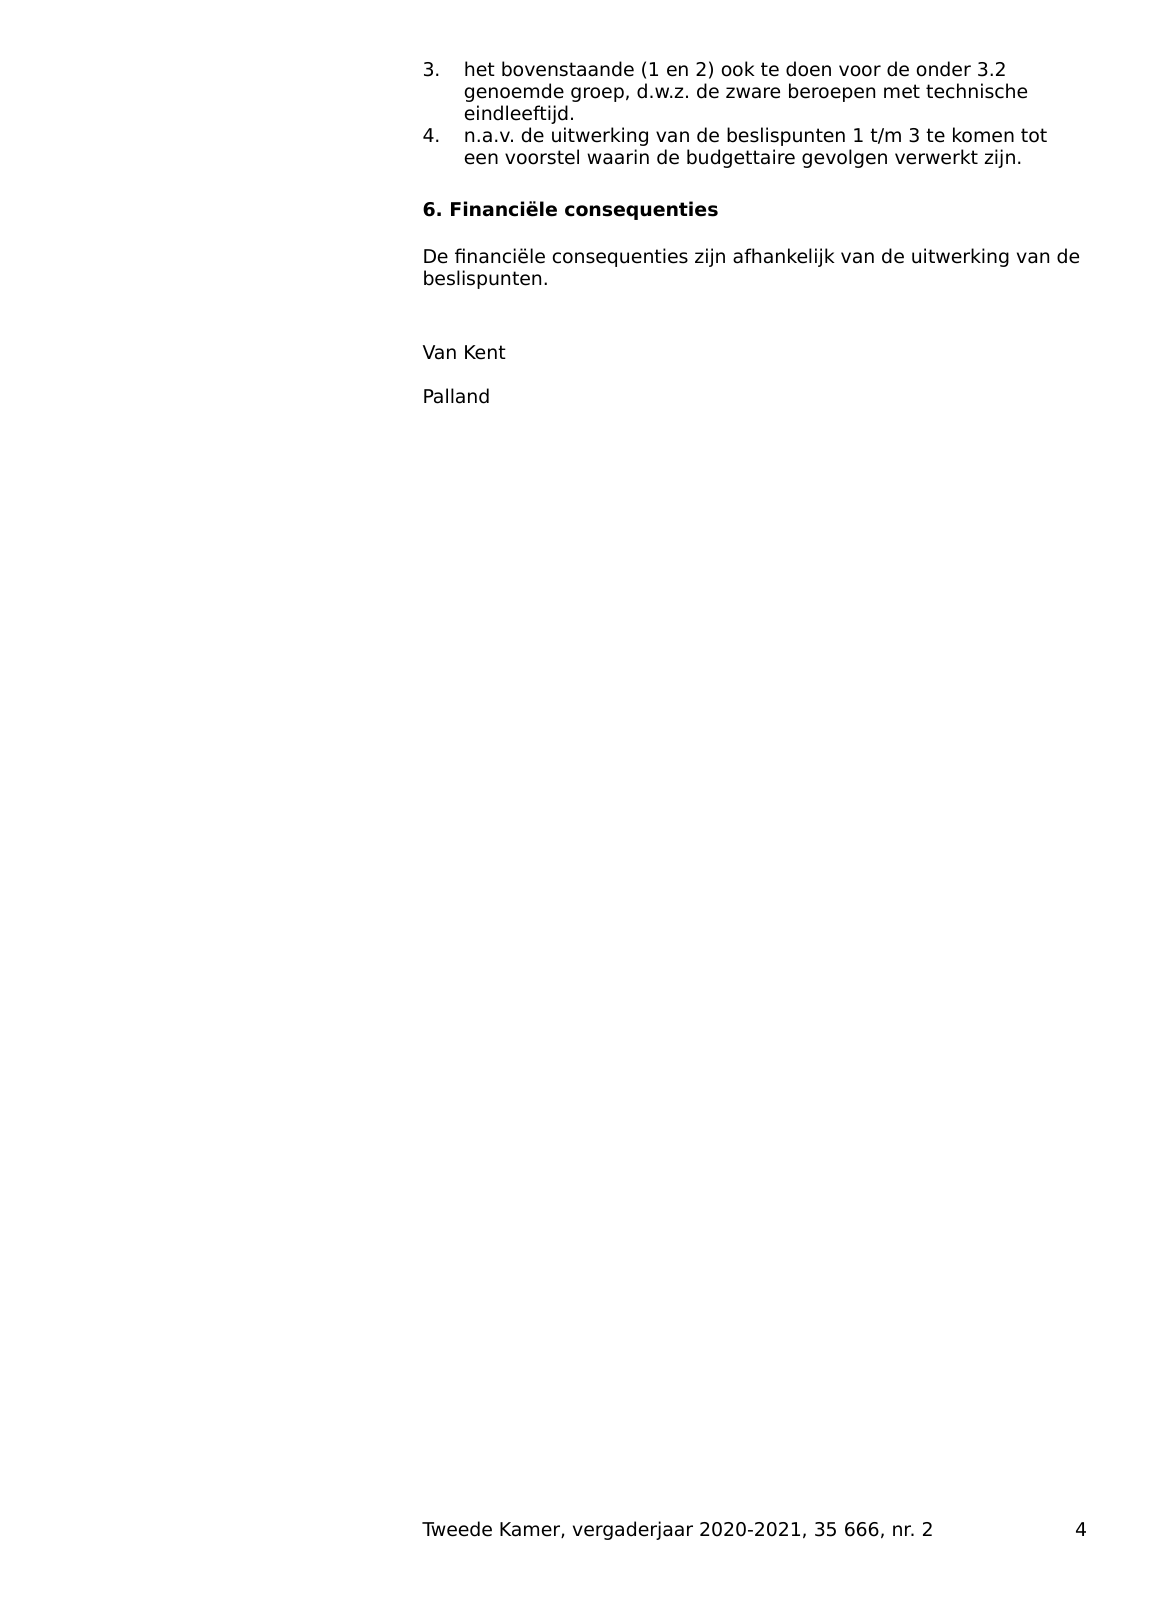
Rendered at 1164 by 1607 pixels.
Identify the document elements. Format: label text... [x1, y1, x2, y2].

text De financiële consequenties zijn afhankelijk van de uitwerking van de beslispunten. [422, 246, 1087, 290]
text 3. het bovenstaande (1 en 2) ook te doen voor de onder 3.2 genoemde groep, d.w.z. de zware beroepen met technische eindleeftijd. [422, 59, 1087, 125]
text Van Kent Palland [422, 320, 1087, 408]
text 4. n.a.v. de uitwerking van de beslispunten 1 t/m 3 te komen tot een voorstel waarin de budgettaire gevolgen verwerkt zijn. [422, 125, 1087, 169]
subtitle 6. Financiële consequenties [422, 199, 1087, 221]
